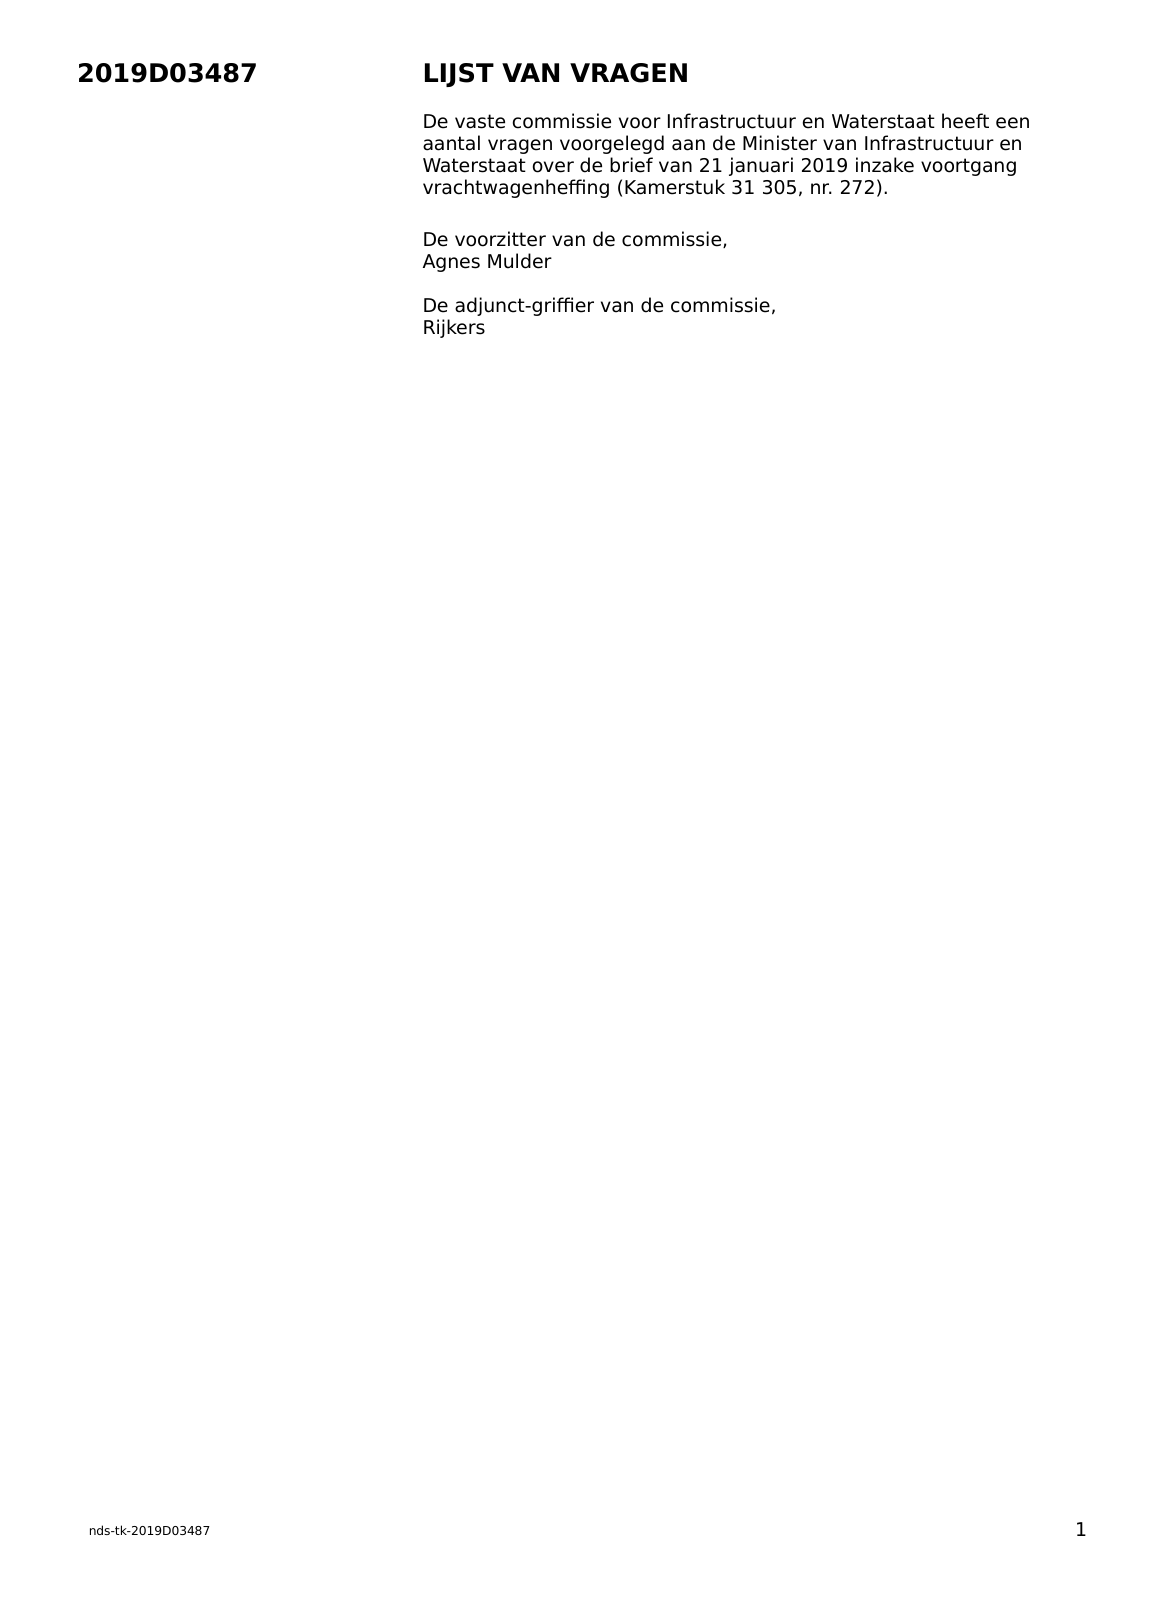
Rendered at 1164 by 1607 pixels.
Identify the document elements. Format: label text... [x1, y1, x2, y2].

text De voorzitter van de commissie, Agnes Mulder [422, 229, 1087, 273]
text De vaste commissie voor Infrastructuur en Waterstaat heeft een aantal vragen voorgelegd aan de Minister van Infrastructuur en Waterstaat over de brief van 21 januari 2019 inzake voortgang vrachtwagenheffing (Kamerstuk 31 305, nr. 272). [422, 111, 1087, 199]
text De adjunct-griffier van de commissie, Rijkers [422, 295, 1087, 339]
text nds-tk-2019D03487 [88, 1524, 323, 1538]
text 2019D03487 LIJST VAN VRAGEN [77, 59, 1087, 89]
